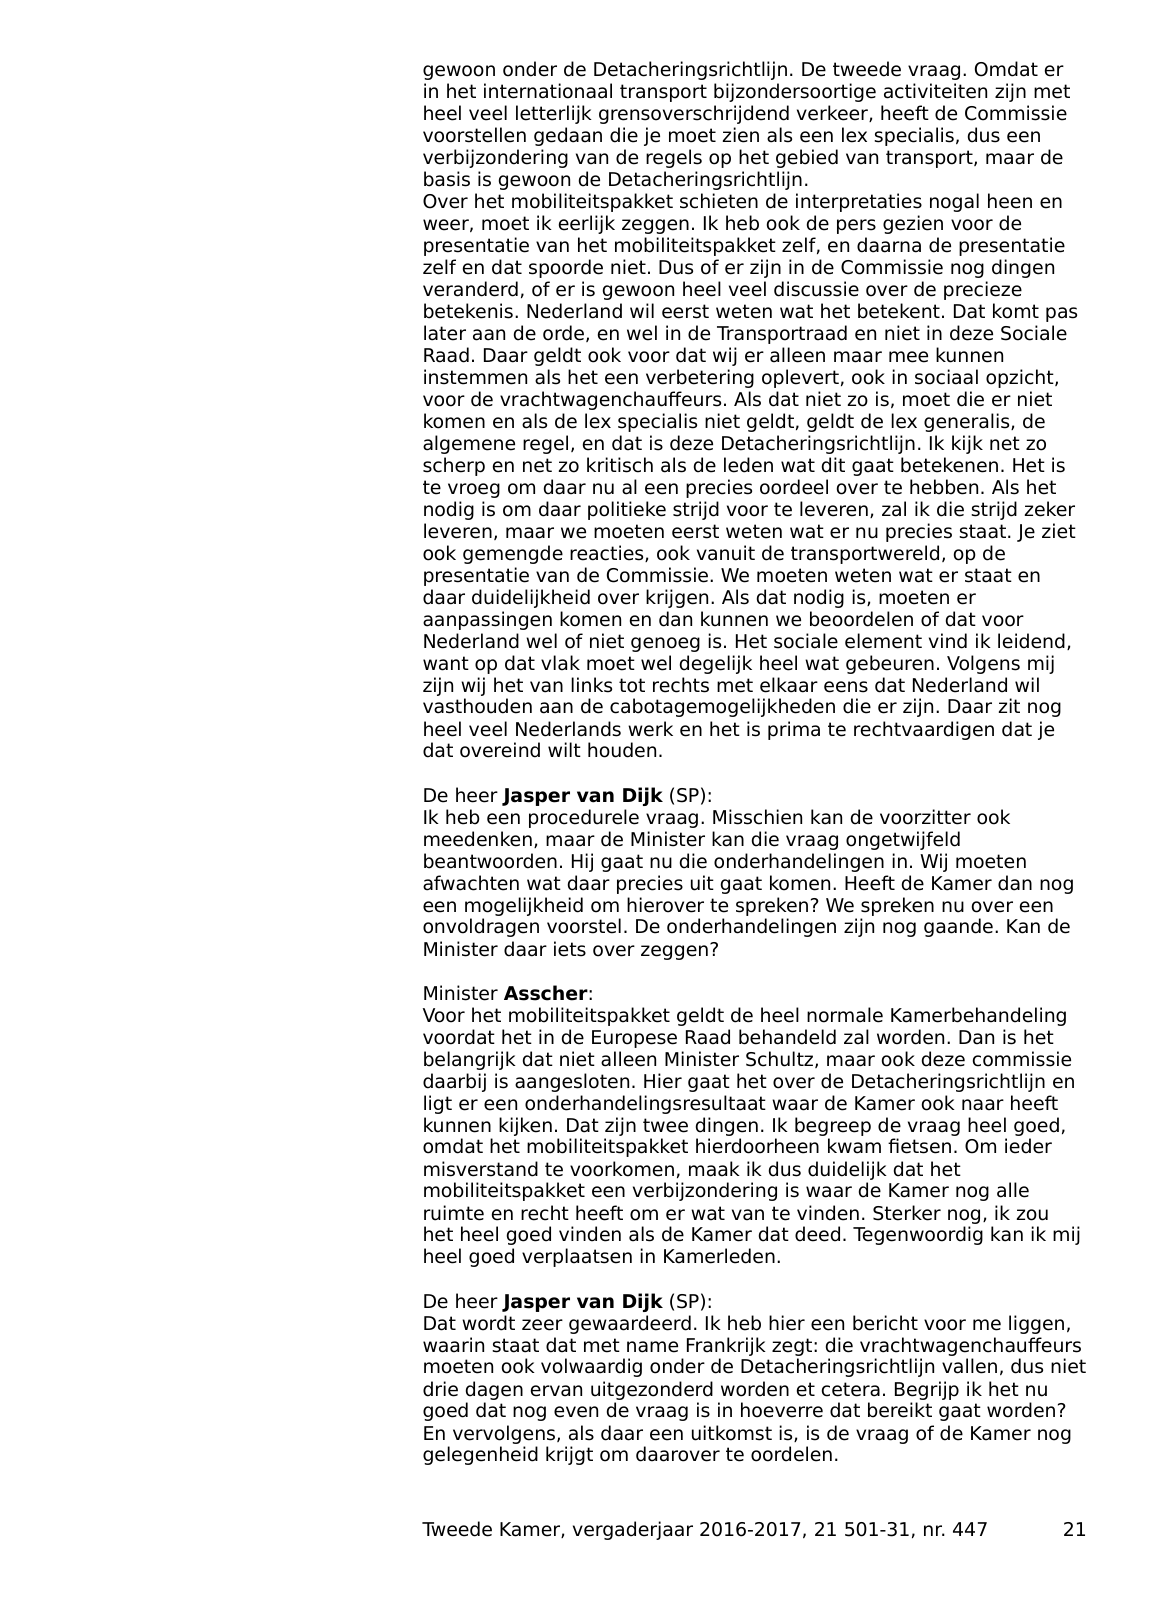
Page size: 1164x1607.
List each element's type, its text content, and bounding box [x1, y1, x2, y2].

text Over het mobiliteitspakket schieten de interpretaties nogal heen en weer, moet ik eerlijk zeggen. Ik heb ook de pers gezien voor de presentatie van het mobiliteitspakket zelf, en daarna de presentatie zelf en dat spoorde niet. Dus of er zijn in de Commissie nog dingen veranderd, of er is gewoon heel veel discussie over de precieze betekenis. Nederland wil eerst weten wat het betekent. Dat komt pas later aan de orde, en wel in de Transportraad en niet in deze Sociale Raad. Daar geldt ook voor dat wij er alleen maar mee kunnen instemmen als het een verbetering oplevert, ook in sociaal opzicht, voor de vrachtwagenchauffeurs. Als dat niet zo is, moet die er niet komen en als de lex specialis niet geldt, geldt de lex generalis, de algemene regel, en dat is deze Detacheringsrichtlijn. Ik kijk net zo scherp en net zo kritisch als de leden wat dit gaat betekenen. Het is te vroeg om daar nu al een precies oordeel over te hebben. Als het nodig is om daar politieke strijd voor te leveren, zal ik die strijd zeker leveren, maar we moeten eerst weten wat er nu precies staat. Je ziet ook gemengde reacties, ook vanuit de transportwereld, op de presentatie van de Commissie. We moeten weten wat er staat en daar duidelijkheid over krijgen. Als dat nodig is, moeten er aanpassingen komen en dan kunnen we beoordelen of dat voor Nederland wel of niet genoeg is. Het sociale element vind ik leidend, want op dat vlak moet wel degelijk heel wat gebeuren. Volgens mij zijn wij het van links tot rechts met elkaar eens dat Nederland wil vasthouden aan de cabotagemogelijkheden die er zijn. Daar zit nog heel veel Nederlands werk en het is prima te rechtvaardigen dat je dat overeind wilt houden. [422, 191, 1087, 762]
text Ik heb een procedurele vraag. Misschien kan de voorzitter ook meedenken, maar de Minister kan die vraag ongetwijfeld beantwoorden. Hij gaat nu die onderhandelingen in. Wij moeten afwachten wat daar precies uit gaat komen. Heeft de Kamer dan nog een mogelijkheid om hierover te spreken? We spreken nu over een onvoldragen voorstel. De onderhandelingen zijn nog gaande. Kan de Minister daar iets over zeggen? [422, 807, 1087, 960]
text De heer Jasper van Dijk (SP): [422, 1291, 1087, 1312]
text Minister Asscher: [422, 983, 1087, 1004]
text De heer Jasper van Dijk (SP): [422, 784, 1087, 807]
text gewoon onder de Detacheringsrichtlijn. De tweede vraag. Omdat er in het internationaal transport bijzondersoortige activiteiten zijn met heel veel letterlijk grensoverschrijdend verkeer, heeft de Commissie voorstellen gedaan die je moet zien als een lex specialis, dus een verbijzondering van de regels op het gebied van transport, maar de basis is gewoon de Detacheringsrichtlijn. [422, 59, 1087, 191]
text Dat wordt zeer gewaardeerd. Ik heb hier een bericht voor me liggen, waarin staat dat met name Frankrijk zegt: die vrachtwagenchauffeurs moeten ook volwaardig onder de Detacheringsrichtlijn vallen, dus niet drie dagen ervan uitgezonderd worden et cetera. Begrijp ik het nu goed dat nog even de vraag is in hoeverre dat bereikt gaat worden? En vervolgens, als daar een uitkomst is, is de vraag of de Kamer nog gelegenheid krijgt om daarover te oordelen. [422, 1312, 1087, 1466]
text Voor het mobiliteitspakket geldt de heel normale Kamerbehandeling voordat het in de Europese Raad behandeld zal worden. Dan is het belangrijk dat niet alleen Minister Schultz, maar ook deze commissie daarbij is aangesloten. Hier gaat het over de Detacheringsrichtlijn en ligt er een onderhandelingsresultaat waar de Kamer ook naar heeft kunnen kijken. Dat zijn twee dingen. Ik begreep de vraag heel goed, omdat het mobiliteitspakket hierdoorheen kwam fietsen. Om ieder misverstand te voorkomen, maak ik dus duidelijk dat het mobiliteitspakket een verbijzondering is waar de Kamer nog alle ruimte en recht heeft om er wat van te vinden. Sterker nog, ik zou het heel goed vinden als de Kamer dat deed. Tegenwoordig kan ik mij heel goed verplaatsen in Kamerleden. [422, 1004, 1087, 1268]
